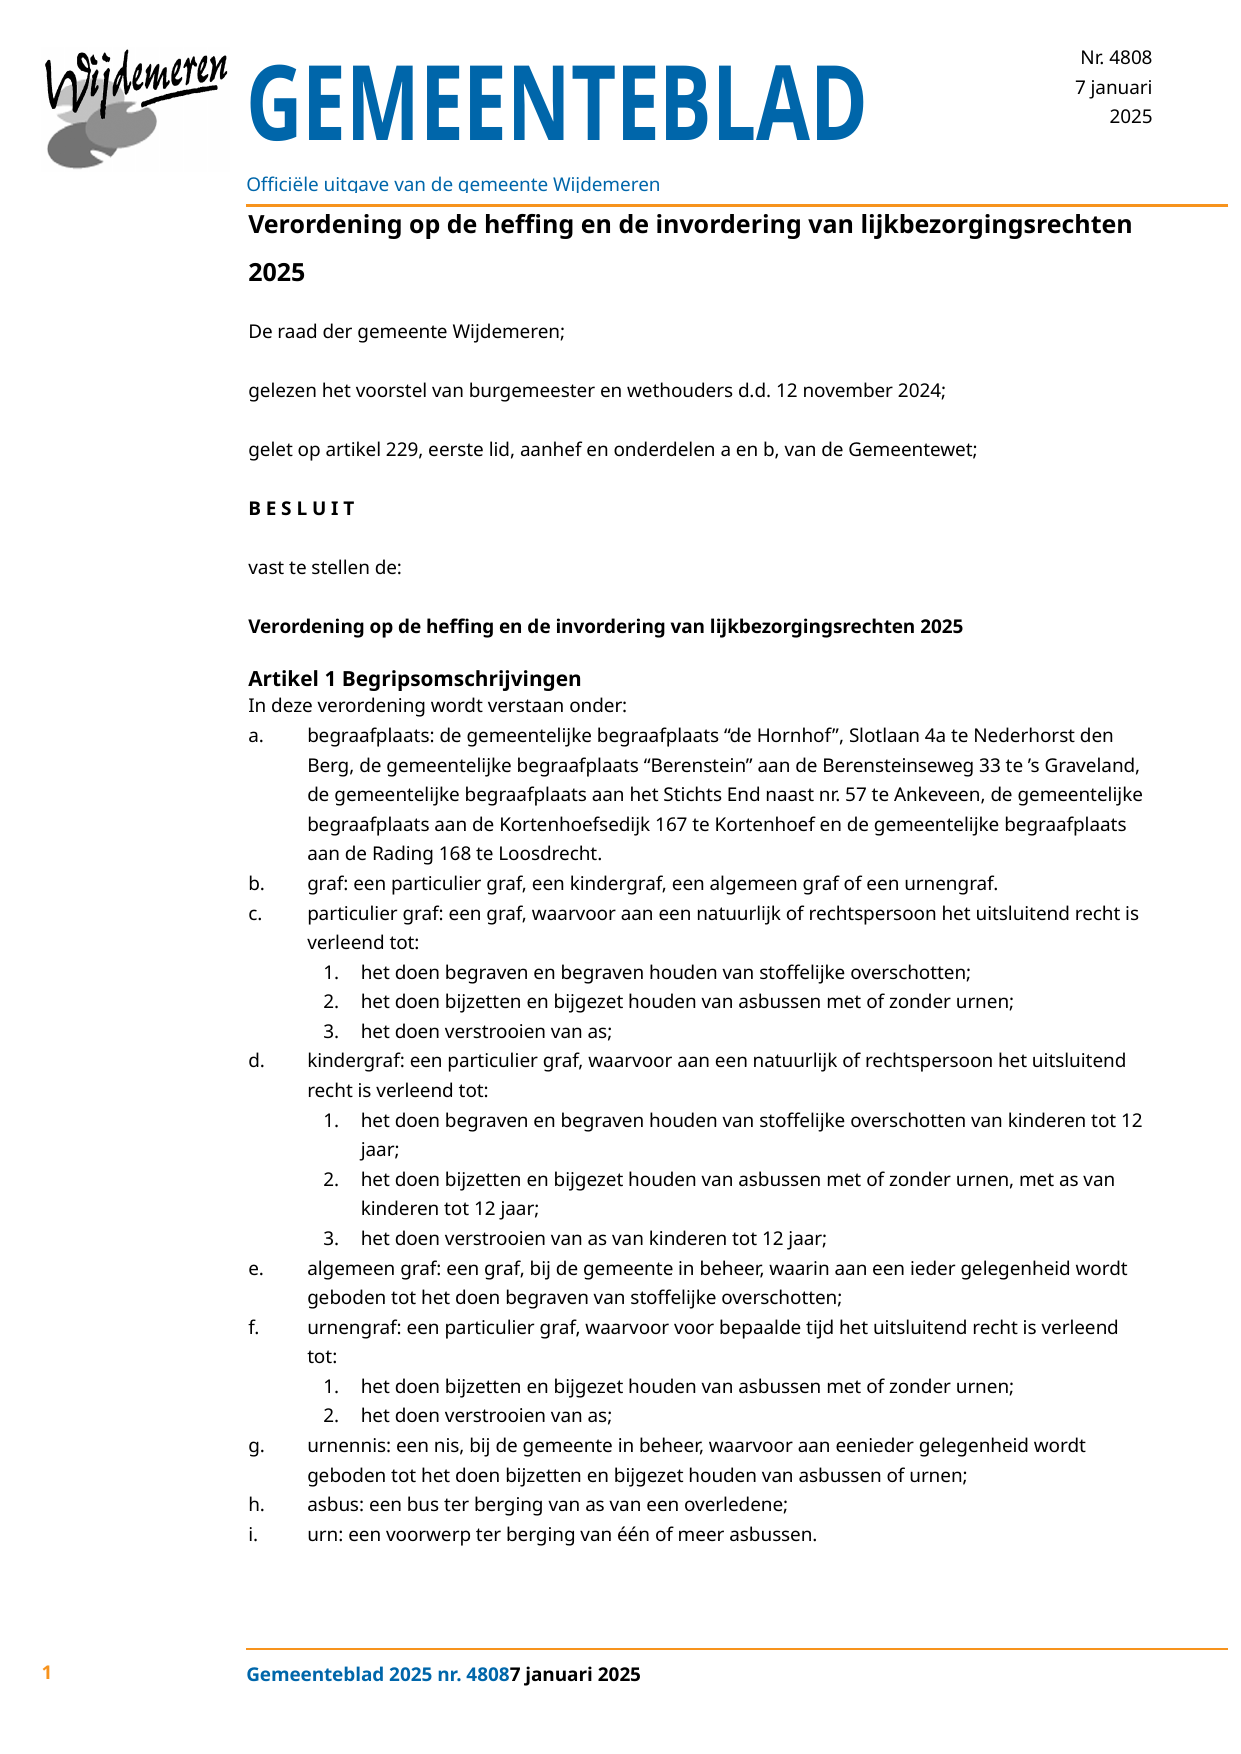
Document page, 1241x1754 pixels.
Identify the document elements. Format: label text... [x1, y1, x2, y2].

picture [41, 47, 231, 172]
text gelezen het voorstel van burgemeester en wethouders d.d. 12 november 2024; [248, 377, 1152, 403]
list het doen bijzetten en bijgezet houden van asbussen met of zonder urnen, met as van kinderen tot 12 jaar; [323, 1166, 1152, 1221]
list particulier graf: een graf, waarvoor aan een natuurlijk of rechtspersoon het uitsluitend recht is verleend tot: [248, 900, 1152, 955]
list het doen bijzetten en bijgezet houden van asbussen met of zonder urnen; [323, 988, 1152, 1014]
text Verordening op de heffing en de invordering van lijkbezorgingsrechten 2025 [248, 207, 1152, 288]
list kindergraf: een particulier graf, waarvoor aan een natuurlijk of rechtspersoon het uitsluitend recht is verleend tot: [248, 1048, 1152, 1103]
list het doen begraven en begraven houden van stoffelijke overschotten van kinderen tot 12 jaar; [323, 1107, 1152, 1162]
list graf: een particulier graf, een kindergraf, een algemeen graf of een urnengraf. [248, 870, 1152, 896]
list het doen verstrooien van as; [323, 1403, 1152, 1428]
text vast te stellen de: [248, 554, 1152, 580]
list het doen verstrooien van as van kinderen tot 12 jaar; [323, 1225, 1152, 1251]
text Artikel 1 Begripsomschrijvingen [248, 664, 1152, 693]
list begraafplaats: de gemeentelijke begraafplaats “de Hornhof”, Slotlaan 4a te Nederhorst den Berg, de gemeentelijke begraafplaats “Berenstein” aan de Berensteinseweg 33 te ’s Graveland, de gemeentelijke begraafplaats aan het Stichts End naast nr. 57 te Ankeveen, de gemeentelijke begraafplaats aan de Kortenhoefsedijk 167 te Kortenhoef en de gemeentelijke begraafplaats aan de Rading 168 te Loosdrecht. [248, 722, 1152, 866]
list urn: een voorwerp ter berging van één of meer asbussen. [248, 1521, 1152, 1547]
text B E S L U I T [248, 495, 1152, 521]
list het doen verstrooien van as; [323, 1018, 1152, 1044]
list asbus: een bus ter berging van as van een overledene; [248, 1491, 1152, 1517]
text In deze verordening wordt verstaan onder: [248, 693, 1152, 718]
list het doen begraven en begraven houden van stoffelijke overschotten; [323, 959, 1152, 984]
text gelet op artikel 229, eerste lid, aanhef en onderdelen a en b, van de Gemeentewet; [248, 436, 1152, 462]
text Verordening op de heffing en de invordering van lijkbezorgingsrechten 2025 [248, 614, 1152, 639]
list het doen bijzetten en bijgezet houden van asbussen met of zonder urnen; [323, 1373, 1152, 1399]
list urnengraf: een particulier graf, waarvoor voor bepaalde tijd het uitsluitend recht is verleend tot: [248, 1314, 1152, 1369]
text De raad der gemeente Wijdemeren; [248, 318, 1152, 344]
list urnennis: een nis, bij de gemeente in beheer, waarvoor aan eenieder gelegenheid wordt geboden tot het doen bijzetten en bijgezet houden van asbussen of urnen; [248, 1432, 1152, 1487]
list algemeen graf: een graf, bij de gemeente in beheer, waarin aan een ieder gelegenheid wordt geboden tot het doen begraven van stoffelijke overschotten; [248, 1255, 1152, 1310]
